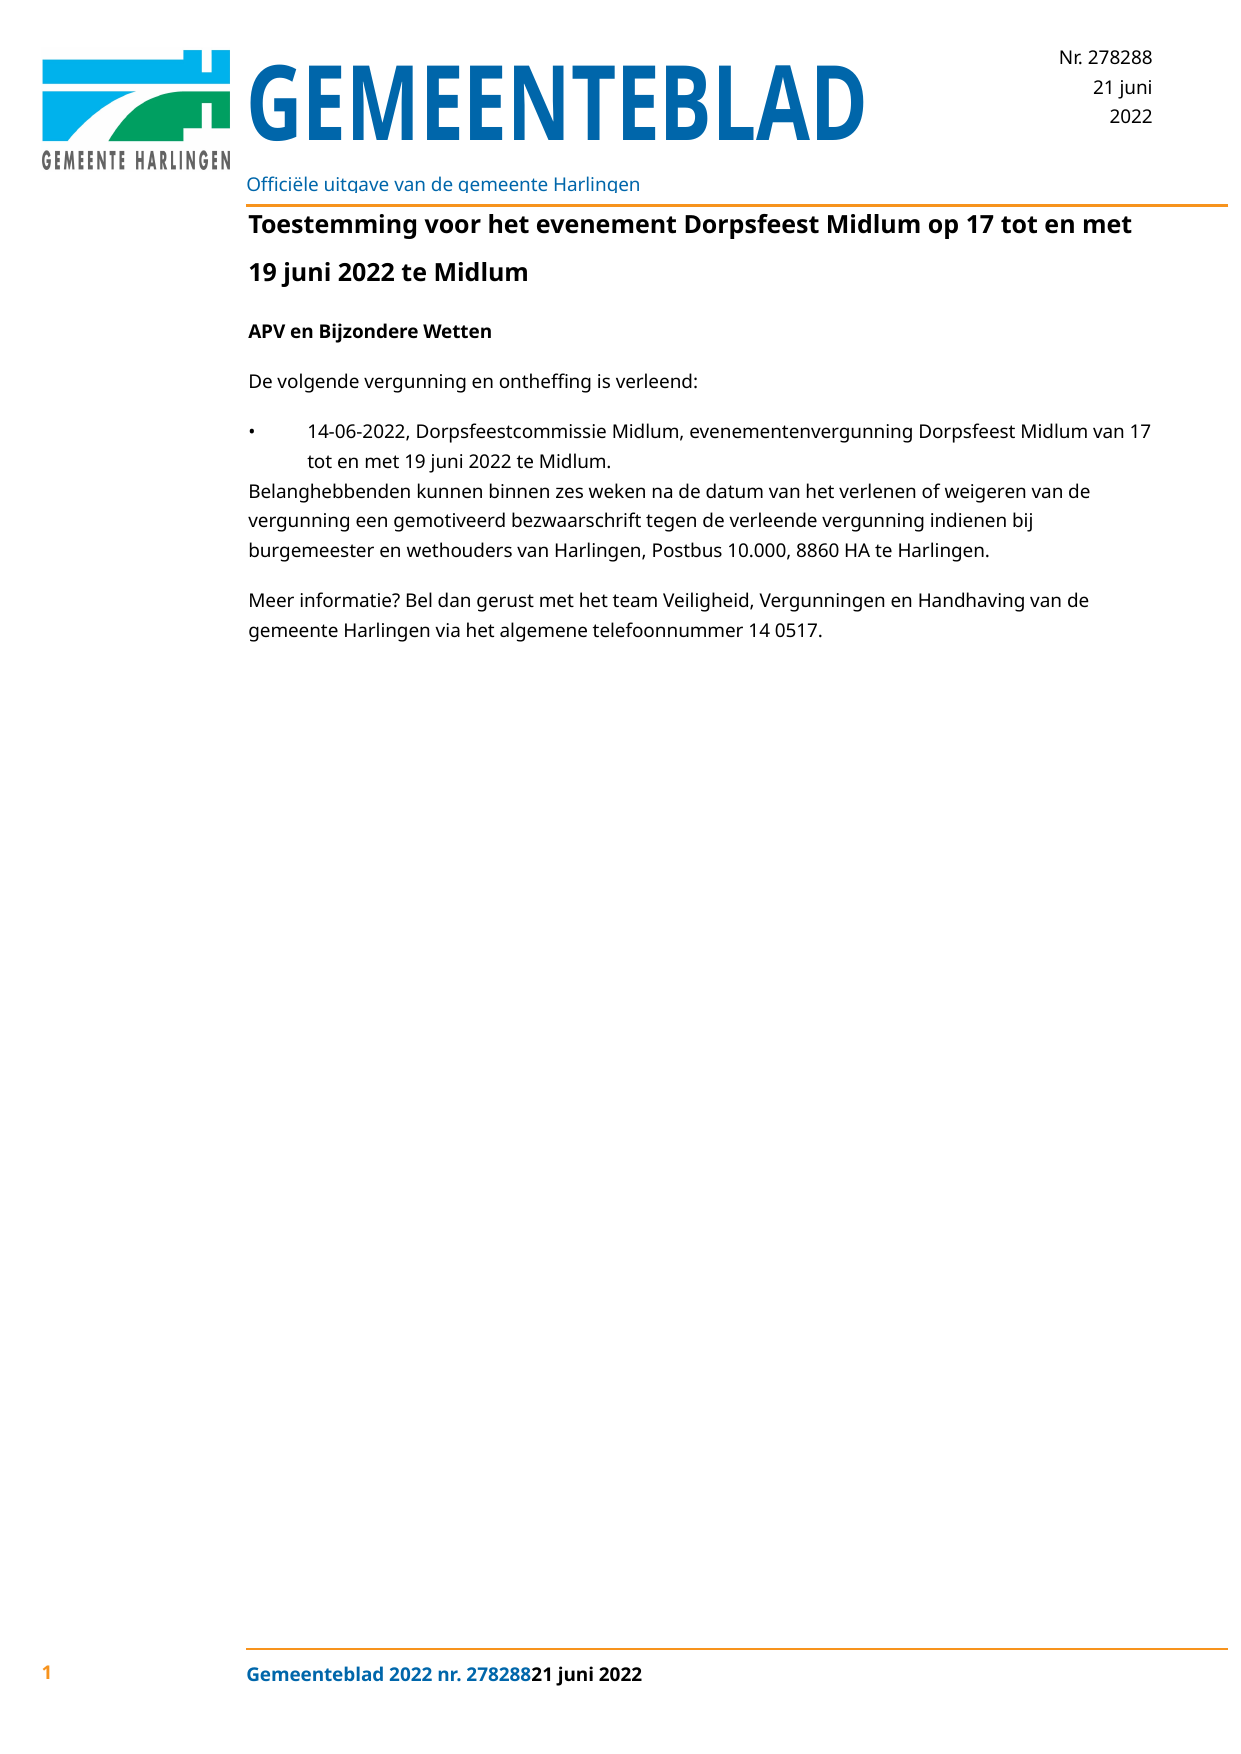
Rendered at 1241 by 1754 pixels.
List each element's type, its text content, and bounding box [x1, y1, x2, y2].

text Belanghebbenden kunnen binnen zes weken na de datum van het verlenen of weigeren van de vergunning een gemotiveerd bezwaarschrift tegen de verleende vergunning indienen bij burgemeester en wethouders van Harlingen, Postbus 10.000, 8860 HA te Harlingen. [248, 478, 1152, 563]
list 14-06-2022, Dorpsfeestcommissie Midlum, evenementenvergunning Dorpsfeest Midlum van 17 tot en met 19 juni 2022 te Midlum. [248, 419, 1152, 474]
text Meer informatie? Bel dan gerust met het team Veiligheid, Vergunningen en Handhaving van de gemeente Harlingen via het algemene telefoonnummer 14 0517. [248, 587, 1152, 643]
text De volgende vergunning en ontheffing is verleend: [248, 368, 1152, 394]
text APV en Bijzondere Wetten [248, 318, 1152, 344]
picture [41, 47, 231, 172]
text Toestemming voor het evenement Dorpsfeest Midlum op 17 tot en met 19 juni 2022 te Midlum [248, 207, 1152, 288]
